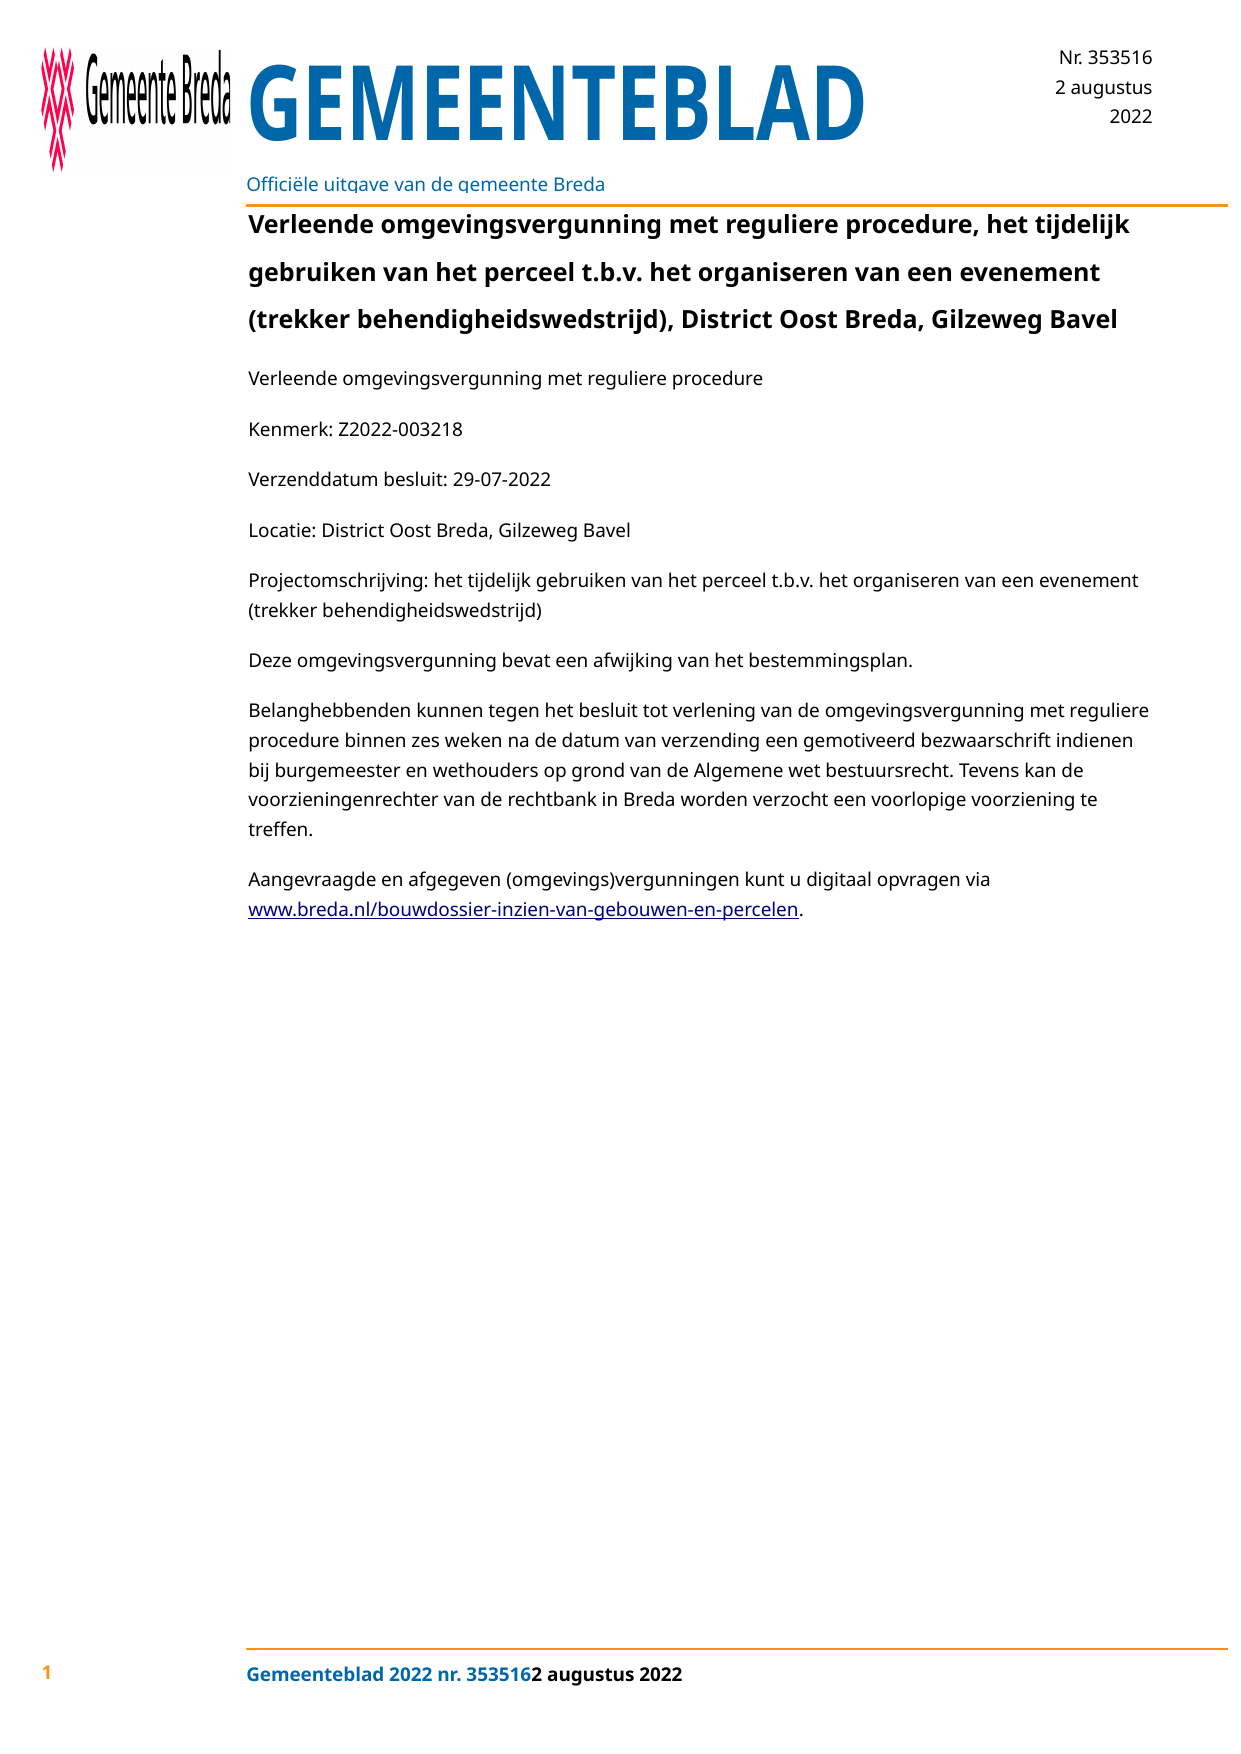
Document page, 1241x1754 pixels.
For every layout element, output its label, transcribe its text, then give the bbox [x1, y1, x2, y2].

text Verleende omgevingsvergunning met reguliere procedure [248, 366, 1152, 391]
text Verzenddatum besluit: 29-07-2022 [248, 466, 1152, 492]
text Deze omgevingsvergunning bevat een afwijking van het bestemmingsplan. [248, 647, 1152, 673]
text Belanghebbenden kunnen tegen het besluit tot verlening van de omgevingsvergunning met reguliere procedure binnen zes weken na de datum van verzending een gemotiveerd bezwaarschrift indienen bij burgemeester en wethouders op grond van de Algemene wet bestuursrecht. Tevens kan de voorzieningenrechter van de rechtbank in Breda worden verzocht een voorlopige voorziening te treffen. [248, 698, 1152, 842]
picture [41, 47, 231, 172]
text Aangevraagde en afgegeven (omgevings)vergunningen kunt u digitaal opvragen via www.breda.nl/bouwdossier-inzien-van-gebouwen-en-percelen. [248, 866, 1152, 922]
text Projectomschrijving: het tijdelijk gebruiken van het perceel t.b.v. het organiseren van een evenement (trekker behendigheidswedstrijd) [248, 567, 1152, 622]
text Locatie: District Oost Breda, Gilzeweg Bavel [248, 517, 1152, 542]
text Kenmerk: Z2022-003218 [248, 416, 1152, 442]
text Verleende omgevingsvergunning met reguliere procedure, het tijdelijk gebruiken van het perceel t.b.v. het organiseren van een evenement (trekker behendigheidswedstrijd), District Oost Breda, Gilzeweg Bavel [248, 207, 1152, 336]
